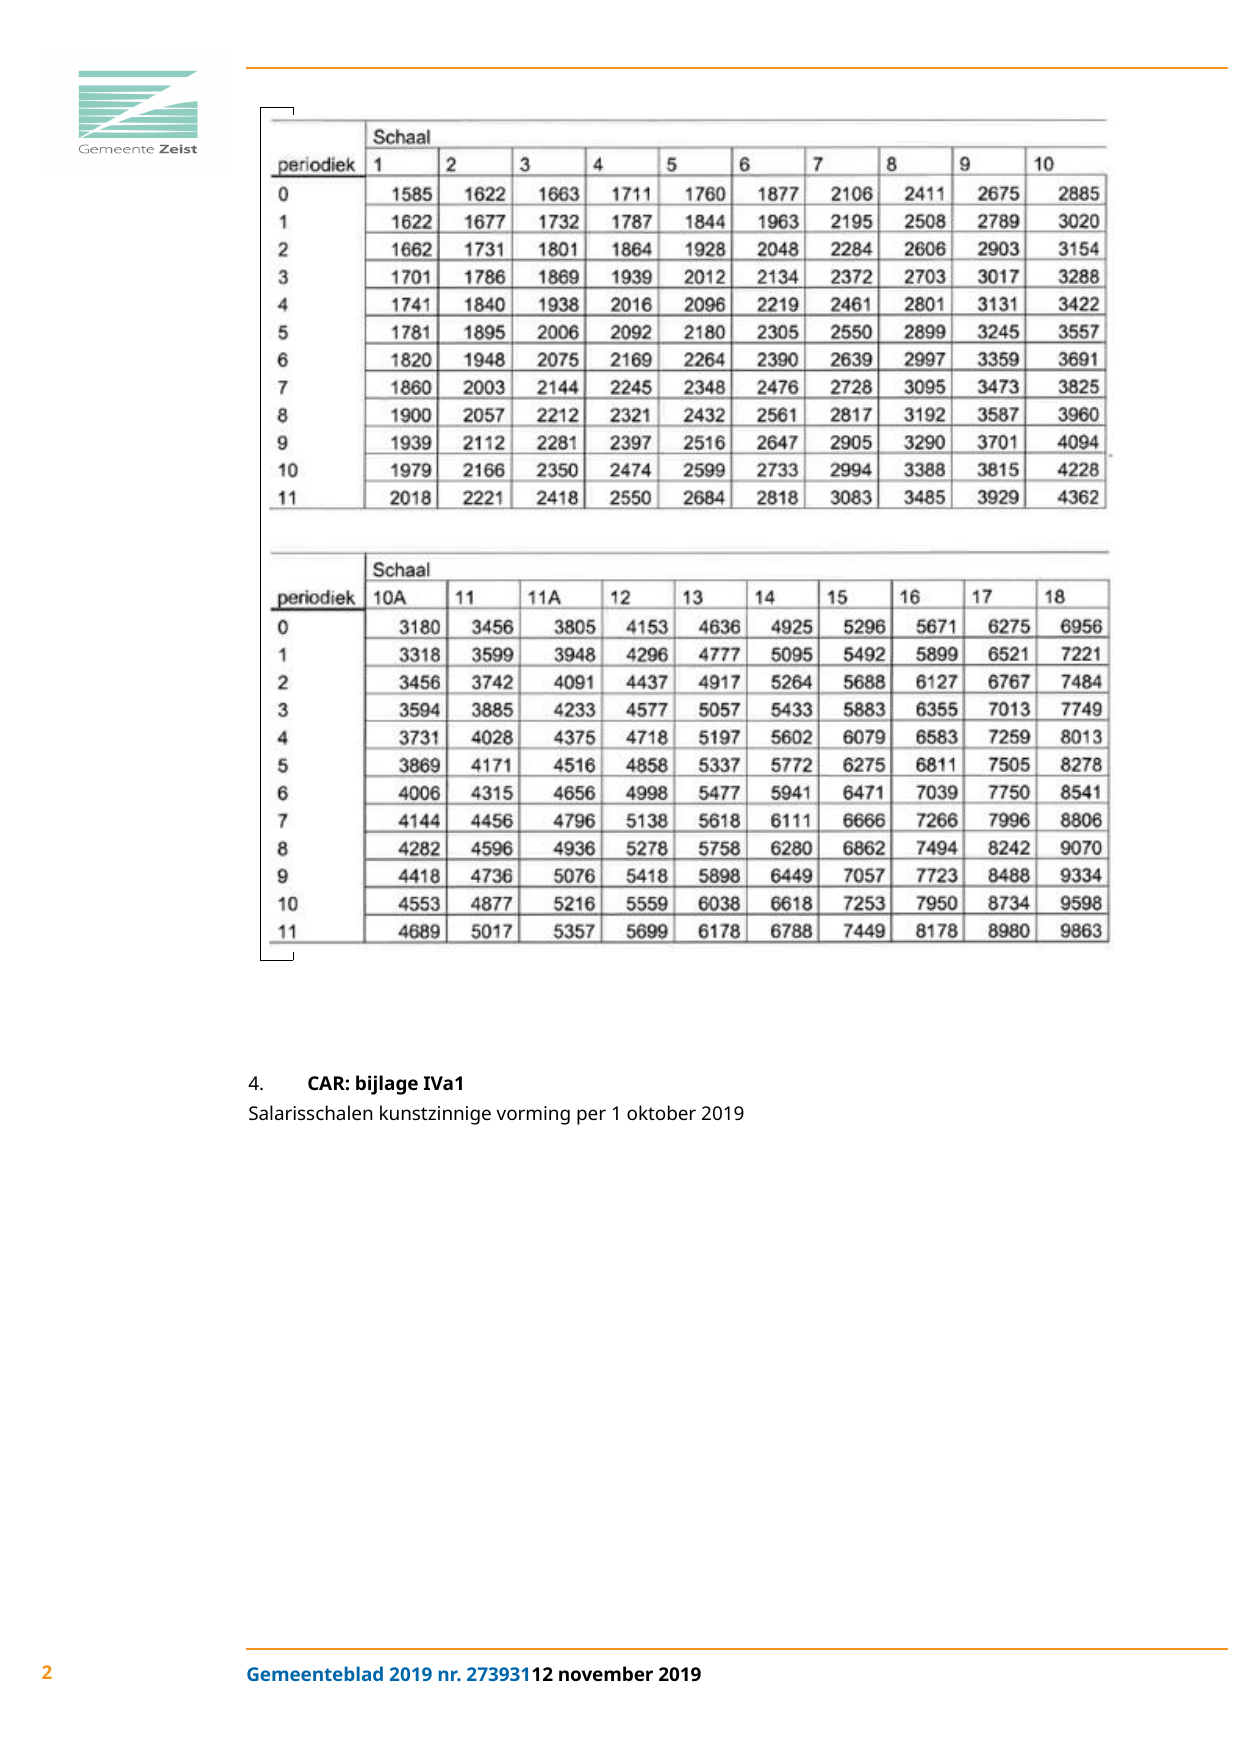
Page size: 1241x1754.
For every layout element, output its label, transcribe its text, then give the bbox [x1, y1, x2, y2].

picture [41, 47, 231, 172]
list CAR: bijlage IVa1 [248, 1070, 1152, 1096]
picture [268, 115, 1114, 952]
text Salarisschalen kunstzinnige vorming per 1 oktober 2019 [248, 1100, 1152, 1126]
